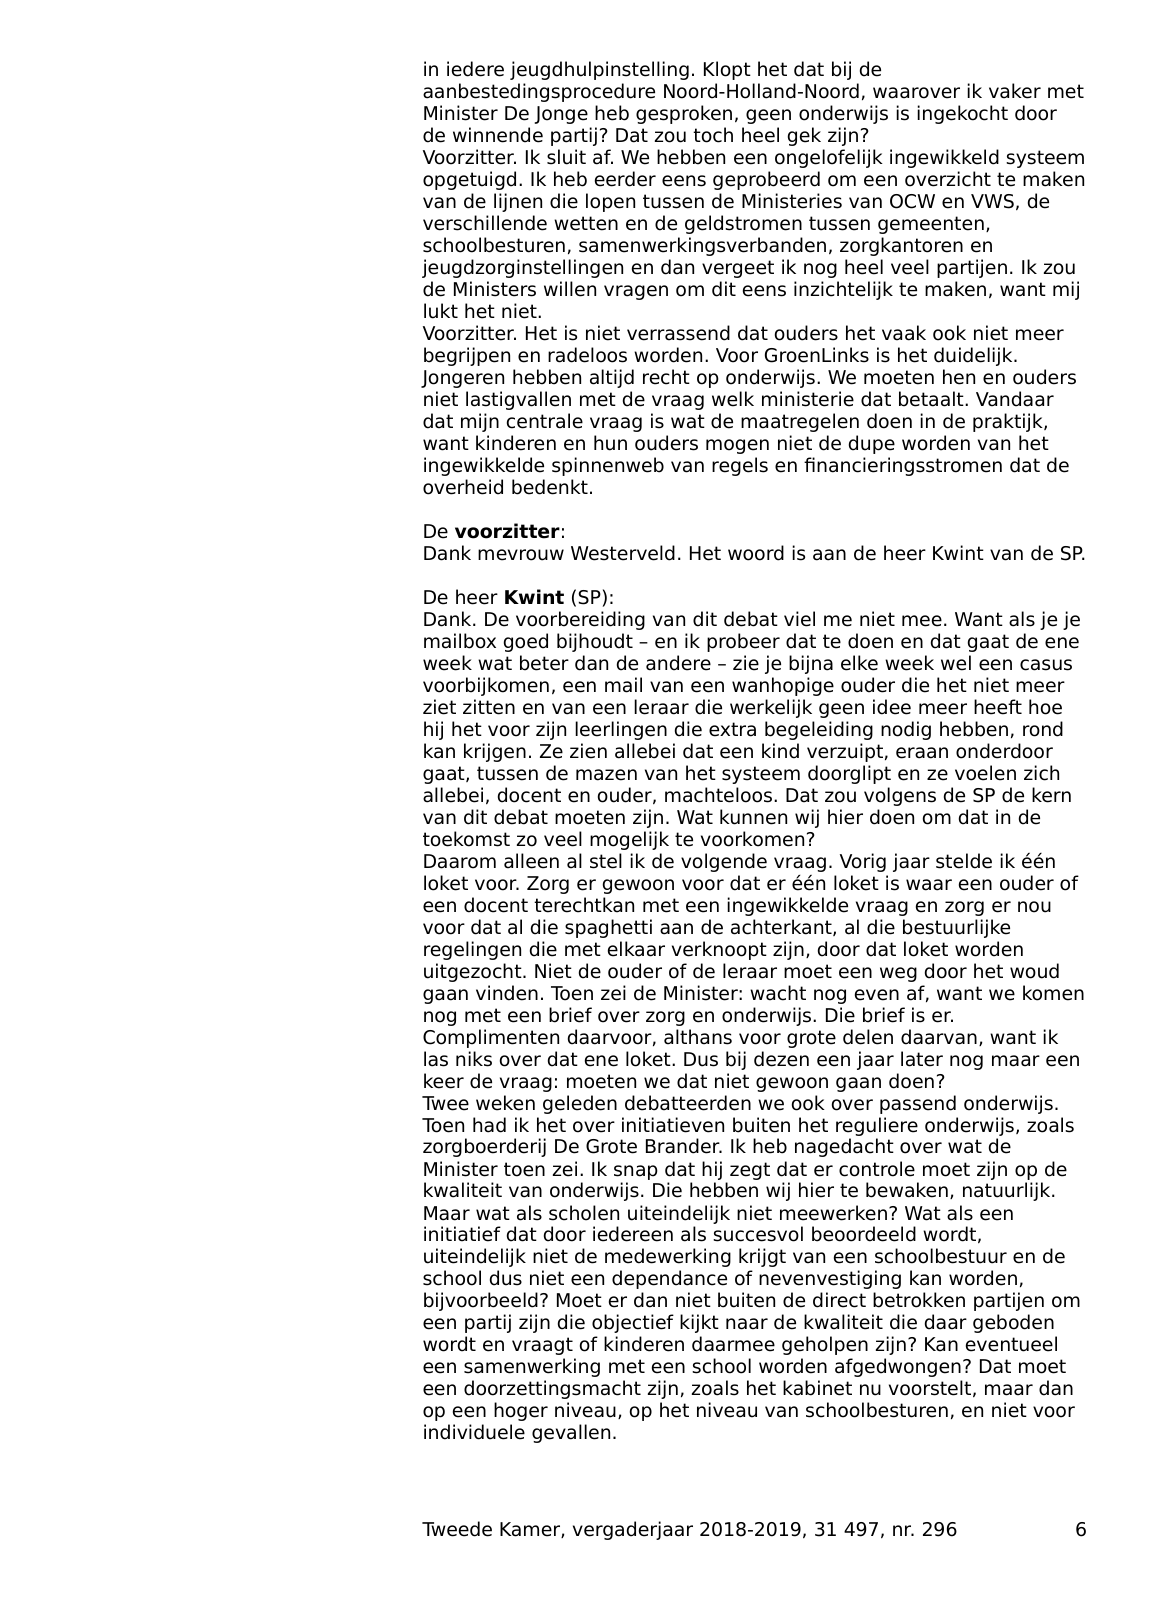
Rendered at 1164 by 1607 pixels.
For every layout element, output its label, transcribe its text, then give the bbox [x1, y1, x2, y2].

text Dank mevrouw Westerveld. Het woord is aan de heer Kwint van de SP. [422, 543, 1087, 565]
text De heer Kwint (SP): [422, 587, 1087, 609]
text in iedere jeugdhulpinstelling. Klopt het dat bij de aanbestedingsprocedure Noord-Holland-Noord, waarover ik vaker met Minister De Jonge heb gesproken, geen onderwijs is ingekocht door de winnende partij? Dat zou toch heel gek zijn? [422, 59, 1087, 147]
text De voorzitter: [422, 521, 1087, 543]
text Voorzitter. Ik sluit af. We hebben een ongelofelijk ingewikkeld systeem opgetuigd. Ik heb eerder eens geprobeerd om een overzicht te maken van de lijnen die lopen tussen de Ministeries van OCW en VWS, de verschillende wetten en de geldstromen tussen gemeenten, schoolbesturen, samenwerkingsverbanden, zorgkantoren en jeugdzorginstellingen en dan vergeet ik nog heel veel partijen. Ik zou de Ministers willen vragen om dit eens inzichtelijk te maken, want mij lukt het niet. [422, 147, 1087, 323]
text Daarom alleen al stel ik de volgende vraag. Vorig jaar stelde ik één loket voor. Zorg er gewoon voor dat er één loket is waar een ouder of een docent terechtkan met een ingewikkelde vraag en zorg er nou voor dat al die spaghetti aan de achterkant, al die bestuurlijke regelingen die met elkaar verknoopt zijn, door dat loket worden uitgezocht. Niet de ouder of de leraar moet een weg door het woud gaan vinden. Toen zei de Minister: wacht nog even af, want we komen nog met een brief over zorg en onderwijs. Die brief is er. Complimenten daarvoor, althans voor grote delen daarvan, want ik las niks over dat ene loket. Dus bij dezen een jaar later nog maar een keer de vraag: moeten we dat niet gewoon gaan doen? [422, 851, 1087, 1092]
text Dank. De voorbereiding van dit debat viel me niet mee. Want als je je mailbox goed bijhoudt – en ik probeer dat te doen en dat gaat de ene week wat beter dan de andere – zie je bijna elke week wel een casus voorbijkomen, een mail van een wanhopige ouder die het niet meer ziet zitten en van een leraar die werkelijk geen idee meer heeft hoe hij het voor zijn leerlingen die extra begeleiding nodig hebben, rond kan krijgen. Ze zien allebei dat een kind verzuipt, eraan onderdoor gaat, tussen de mazen van het systeem doorglipt en ze voelen zich allebei, docent en ouder, machteloos. Dat zou volgens de SP de kern van dit debat moeten zijn. Wat kunnen wij hier doen om dat in de toekomst zo veel mogelijk te voorkomen? [422, 609, 1087, 851]
text Voorzitter. Het is niet verrassend dat ouders het vaak ook niet meer begrijpen en radeloos worden. Voor GroenLinks is het duidelijk. Jongeren hebben altijd recht op onderwijs. We moeten hen en ouders niet lastigvallen met de vraag welk ministerie dat betaalt. Vandaar dat mijn centrale vraag is wat de maatregelen doen in de praktijk, want kinderen en hun ouders mogen niet de dupe worden van het ingewikkelde spinnenweb van regels en financieringsstromen dat de overheid bedenkt. [422, 323, 1087, 499]
text Twee weken geleden debatteerden we ook over passend onderwijs. Toen had ik het over initiatieven buiten het reguliere onderwijs, zoals zorgboerderij De Grote Brander. Ik heb nagedacht over wat de Minister toen zei. Ik snap dat hij zegt dat er controle moet zijn op de kwaliteit van onderwijs. Die hebben wij hier te bewaken, natuurlijk. Maar wat als scholen uiteindelijk niet meewerken? Wat als een initiatief dat door iedereen als succesvol beoordeeld wordt, uiteindelijk niet de medewerking krijgt van een schoolbestuur en de school dus niet een dependance of nevenvestiging kan worden, bijvoorbeeld? Moet er dan niet buiten de direct betrokken partijen om een partij zijn die objectief kijkt naar de kwaliteit die daar geboden wordt en vraagt of kinderen daarmee geholpen zijn? Kan eventueel een samenwerking met een school worden afgedwongen? Dat moet een doorzettingsmacht zijn, zoals het kabinet nu voorstelt, maar dan op een hoger niveau, op het niveau van schoolbesturen, en niet voor individuele gevallen. [422, 1092, 1087, 1444]
